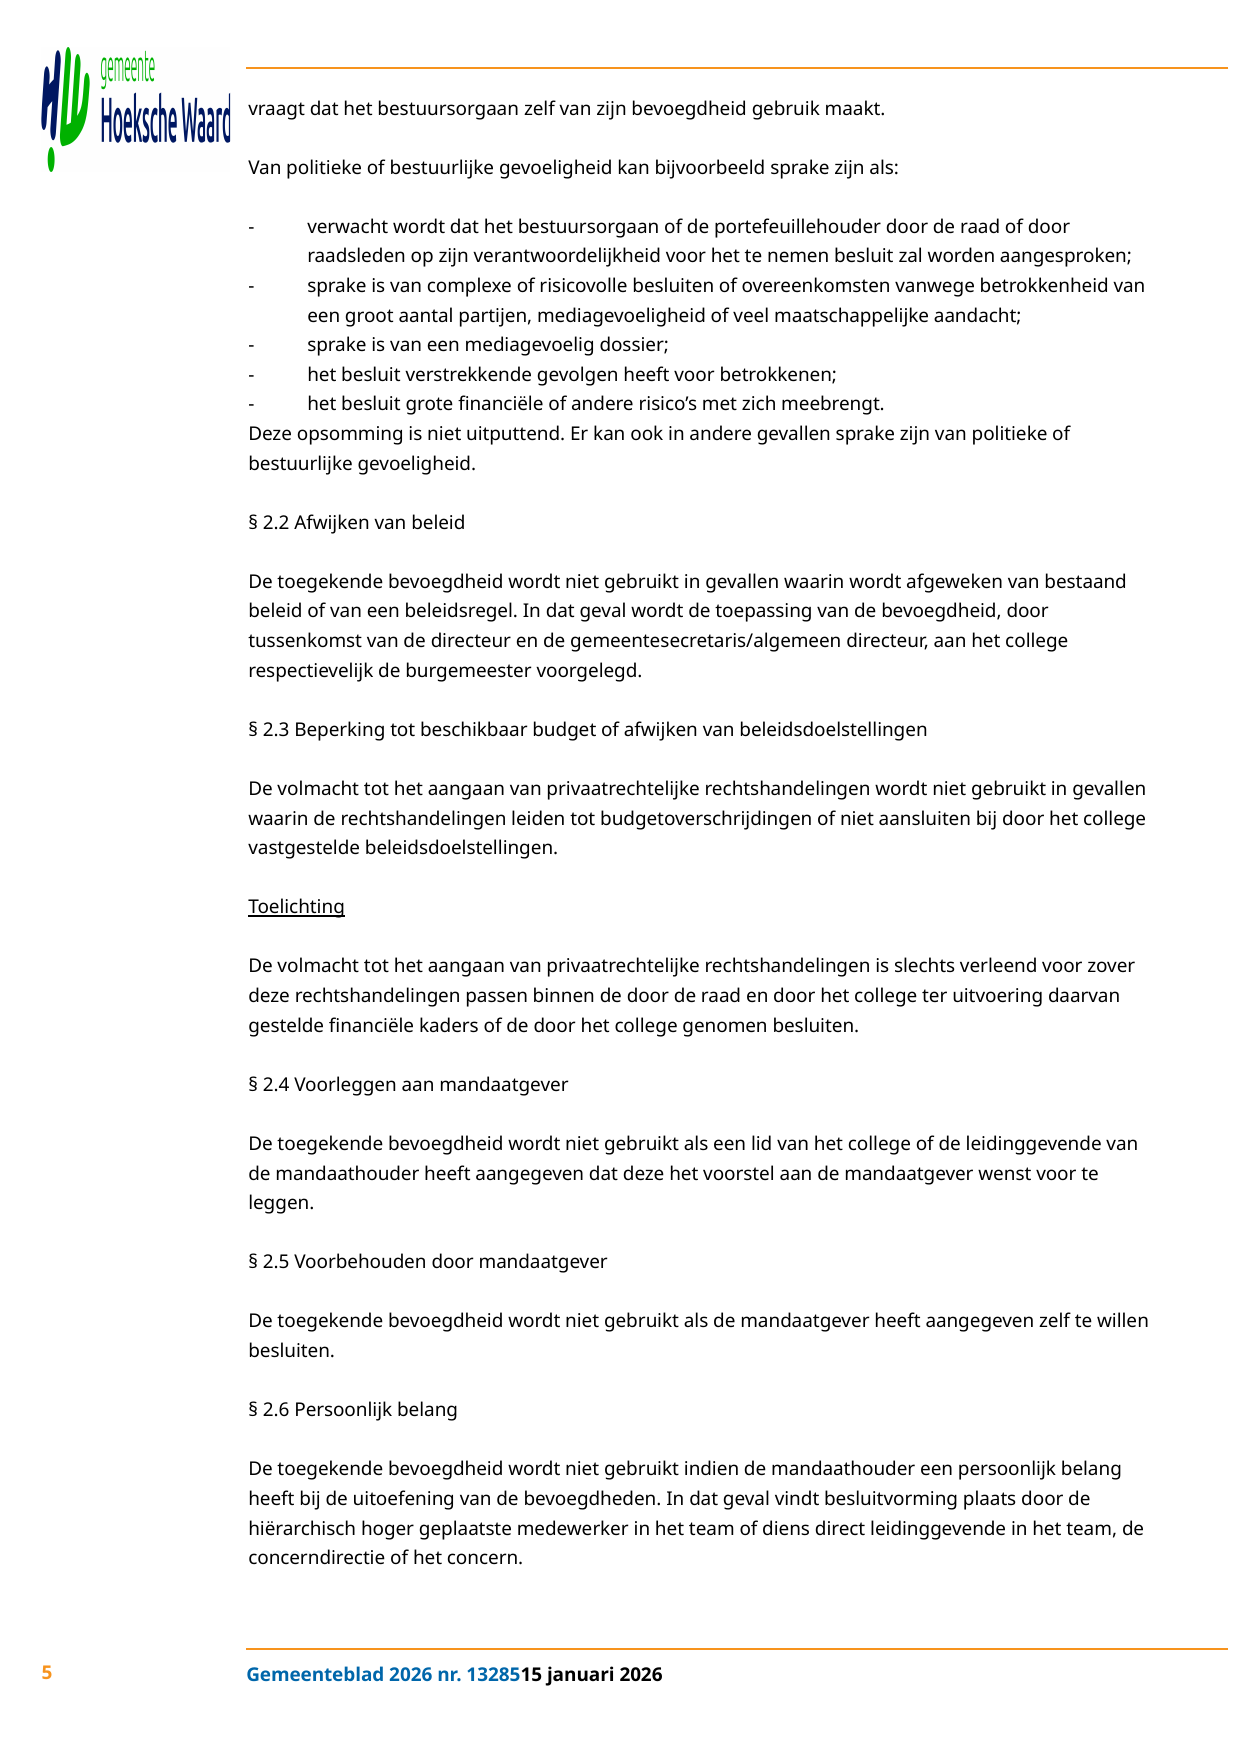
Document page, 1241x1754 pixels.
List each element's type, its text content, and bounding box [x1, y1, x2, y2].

text vraagt dat het bestuursorgaan zelf van zijn bevoegdheid gebruik maakt. [248, 95, 1152, 121]
text De toegekende bevoegdheid wordt niet gebruikt als de mandaatgever heeft aangegeven zelf te willen besluiten. [248, 1308, 1152, 1363]
list verwacht wordt dat het bestuursorgaan of de portefeuillehouder door de raad of door raadsleden op zijn verantwoordelijkheid voor het te nemen besluit zal worden aangesproken; [248, 213, 1152, 268]
text De toegekende bevoegdheid wordt niet gebruikt als een lid van het college of de leidinggevende van de mandaathouder heeft aangegeven dat deze het voorstel aan de mandaatgever wenst voor te leggen. [248, 1130, 1152, 1215]
text Deze opsomming is niet uitputtend. Er kan ook in andere gevallen sprake zijn van politieke of bestuurlijke gevoeligheid. [248, 420, 1152, 476]
text § 2.3 Beperking tot beschikbaar budget of afwijken van beleidsdoelstellingen [248, 716, 1152, 742]
text Van politieke of bestuurlijke gevoeligheid kan bijvoorbeeld sprake zijn als: [248, 154, 1152, 180]
picture [41, 47, 231, 172]
list het besluit grote financiële of andere risico’s met zich meebrengt. [248, 391, 1152, 416]
list sprake is van complexe of risicovolle besluiten of overeenkomsten vanwege betrokkenheid van een groot aantal partijen, mediagevoeligheid of veel maatschappelijke aandacht; [248, 272, 1152, 328]
text § 2.6 Persoonlijk belang [248, 1396, 1152, 1422]
text De toegekende bevoegdheid wordt niet gebruikt in gevallen waarin wordt afgeweken van bestaand beleid of van een beleidsregel. In dat geval wordt de toepassing van de bevoegdheid, door tussenkomst van de directeur en de gemeentesecretaris/algemeen directeur, aan het college respectievelijk de burgemeester voorgelegd. [248, 568, 1152, 683]
list het besluit verstrekkende gevolgen heeft voor betrokkenen; [248, 361, 1152, 387]
list sprake is van een mediagevoelig dossier; [248, 331, 1152, 357]
text § 2.2 Afwijken van beleid [248, 509, 1152, 535]
text De volmacht tot het aangaan van privaatrechtelijke rechtshandelingen is slechts verleend voor zover deze rechtshandelingen passen binnen de door de raad en door het college ter uitvoering daarvan gestelde financiële kaders of de door het college genomen besluiten. [248, 953, 1152, 1038]
text De volmacht tot het aangaan van privaatrechtelijke rechtshandelingen wordt niet gebruikt in gevallen waarin de rechtshandelingen leiden tot budgetoverschrijdingen of niet aansluiten bij door het college vastgestelde beleidsdoelstellingen. [248, 775, 1152, 860]
text De toegekende bevoegdheid wordt niet gebruikt indien de mandaathouder een persoonlijk belang heeft bij de uitoefening van de bevoegdheden. In dat geval vindt besluitvorming plaats door de hiërarchisch hoger geplaatste medewerker in het team of diens direct leidinggevende in het team, de concerndirectie of het concern. [248, 1456, 1152, 1570]
text § 2.4 Voorleggen aan mandaatgever [248, 1071, 1152, 1097]
text § 2.5 Voorbehouden door mandaatgever [248, 1248, 1152, 1274]
text Toelichting [248, 893, 1152, 919]
